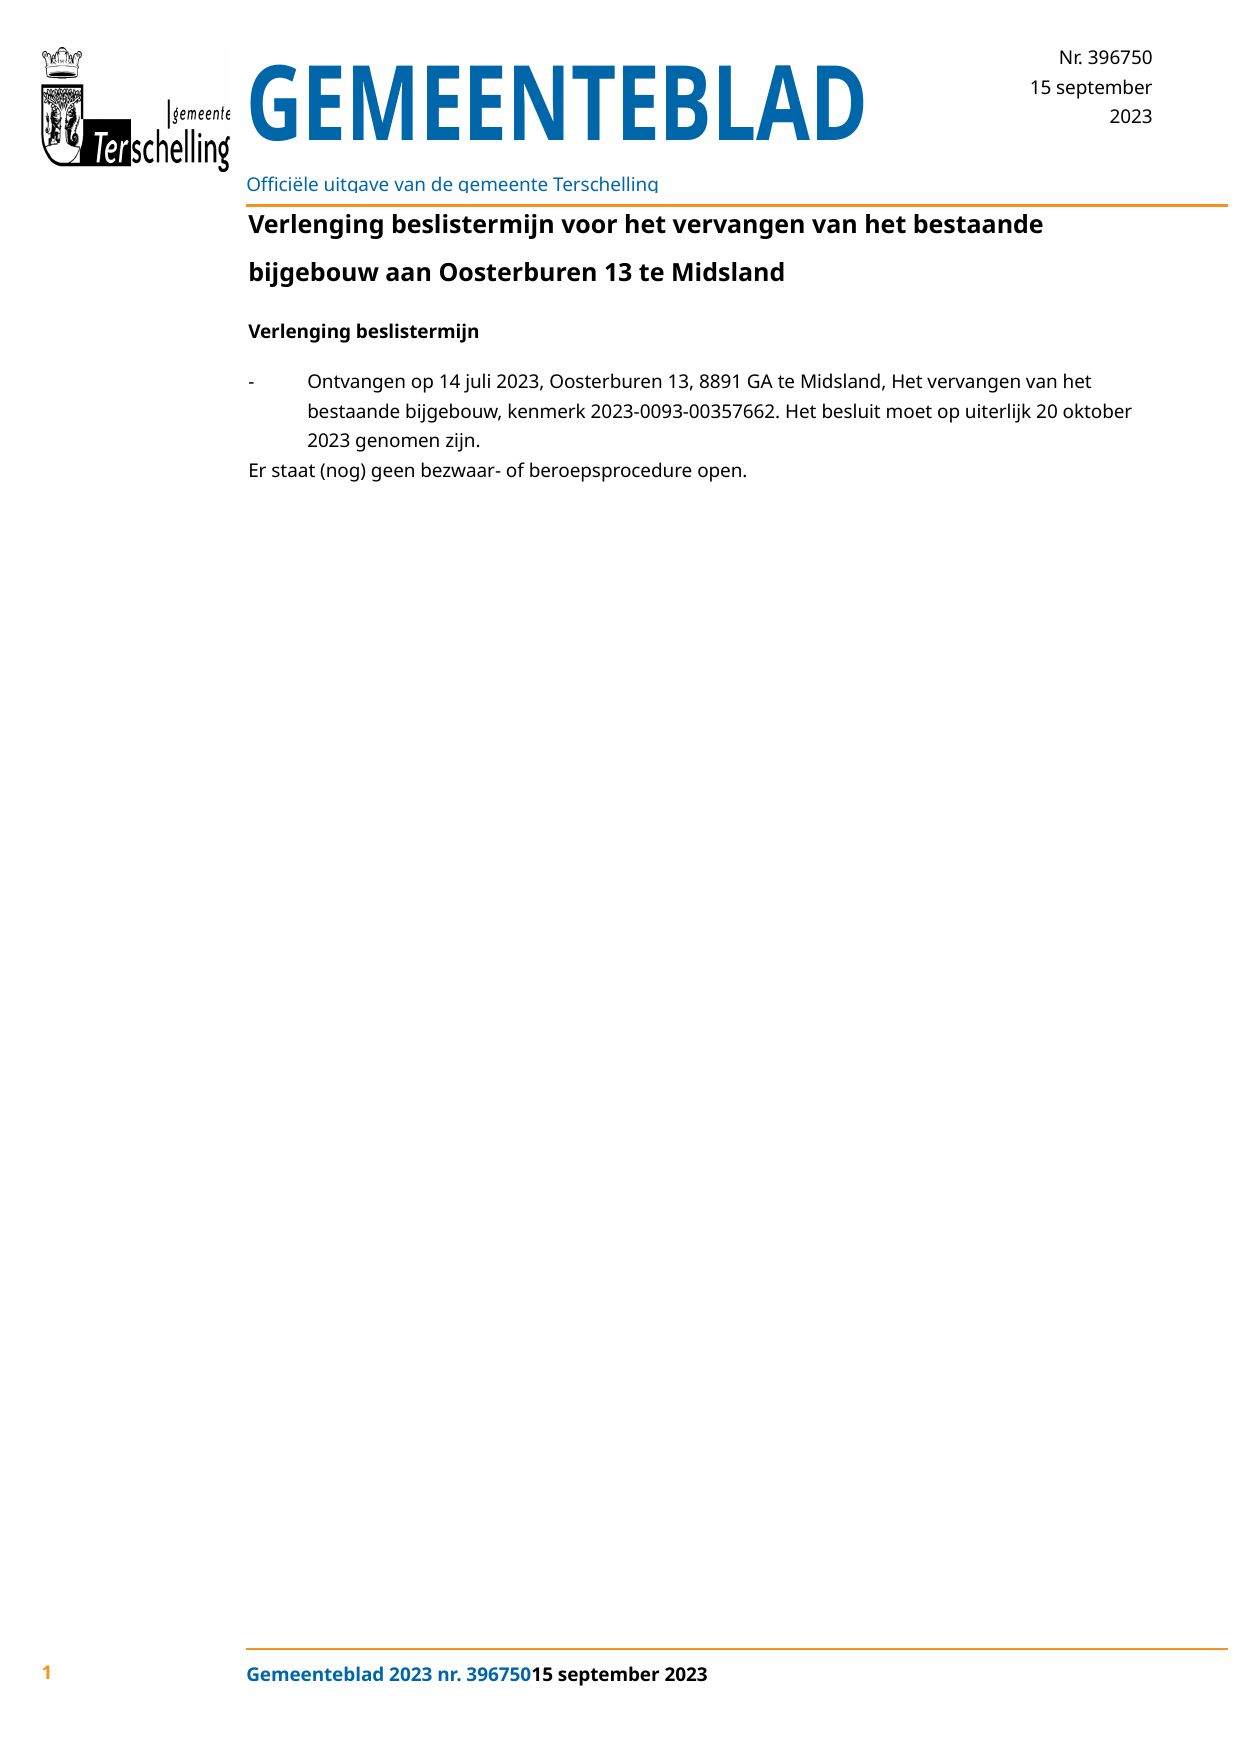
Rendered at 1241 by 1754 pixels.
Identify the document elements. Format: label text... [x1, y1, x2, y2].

picture [41, 47, 231, 172]
text Verlenging beslistermijn [248, 318, 1152, 344]
text Verlenging beslistermijn voor het vervangen van het bestaande bijgebouw aan Oosterburen 13 te Midsland [248, 207, 1152, 288]
text Er staat (nog) geen bezwaar- of beroepsprocedure open. [248, 457, 1152, 483]
list Ontvangen op 14 juli 2023, Oosterburen 13, 8891 GA te Midsland, Het vervangen van het bestaande bijgebouw, kenmerk 2023-0093-00357662. Het besluit moet op uiterlijk 20 oktober 2023 genomen zijn. [248, 368, 1152, 453]
